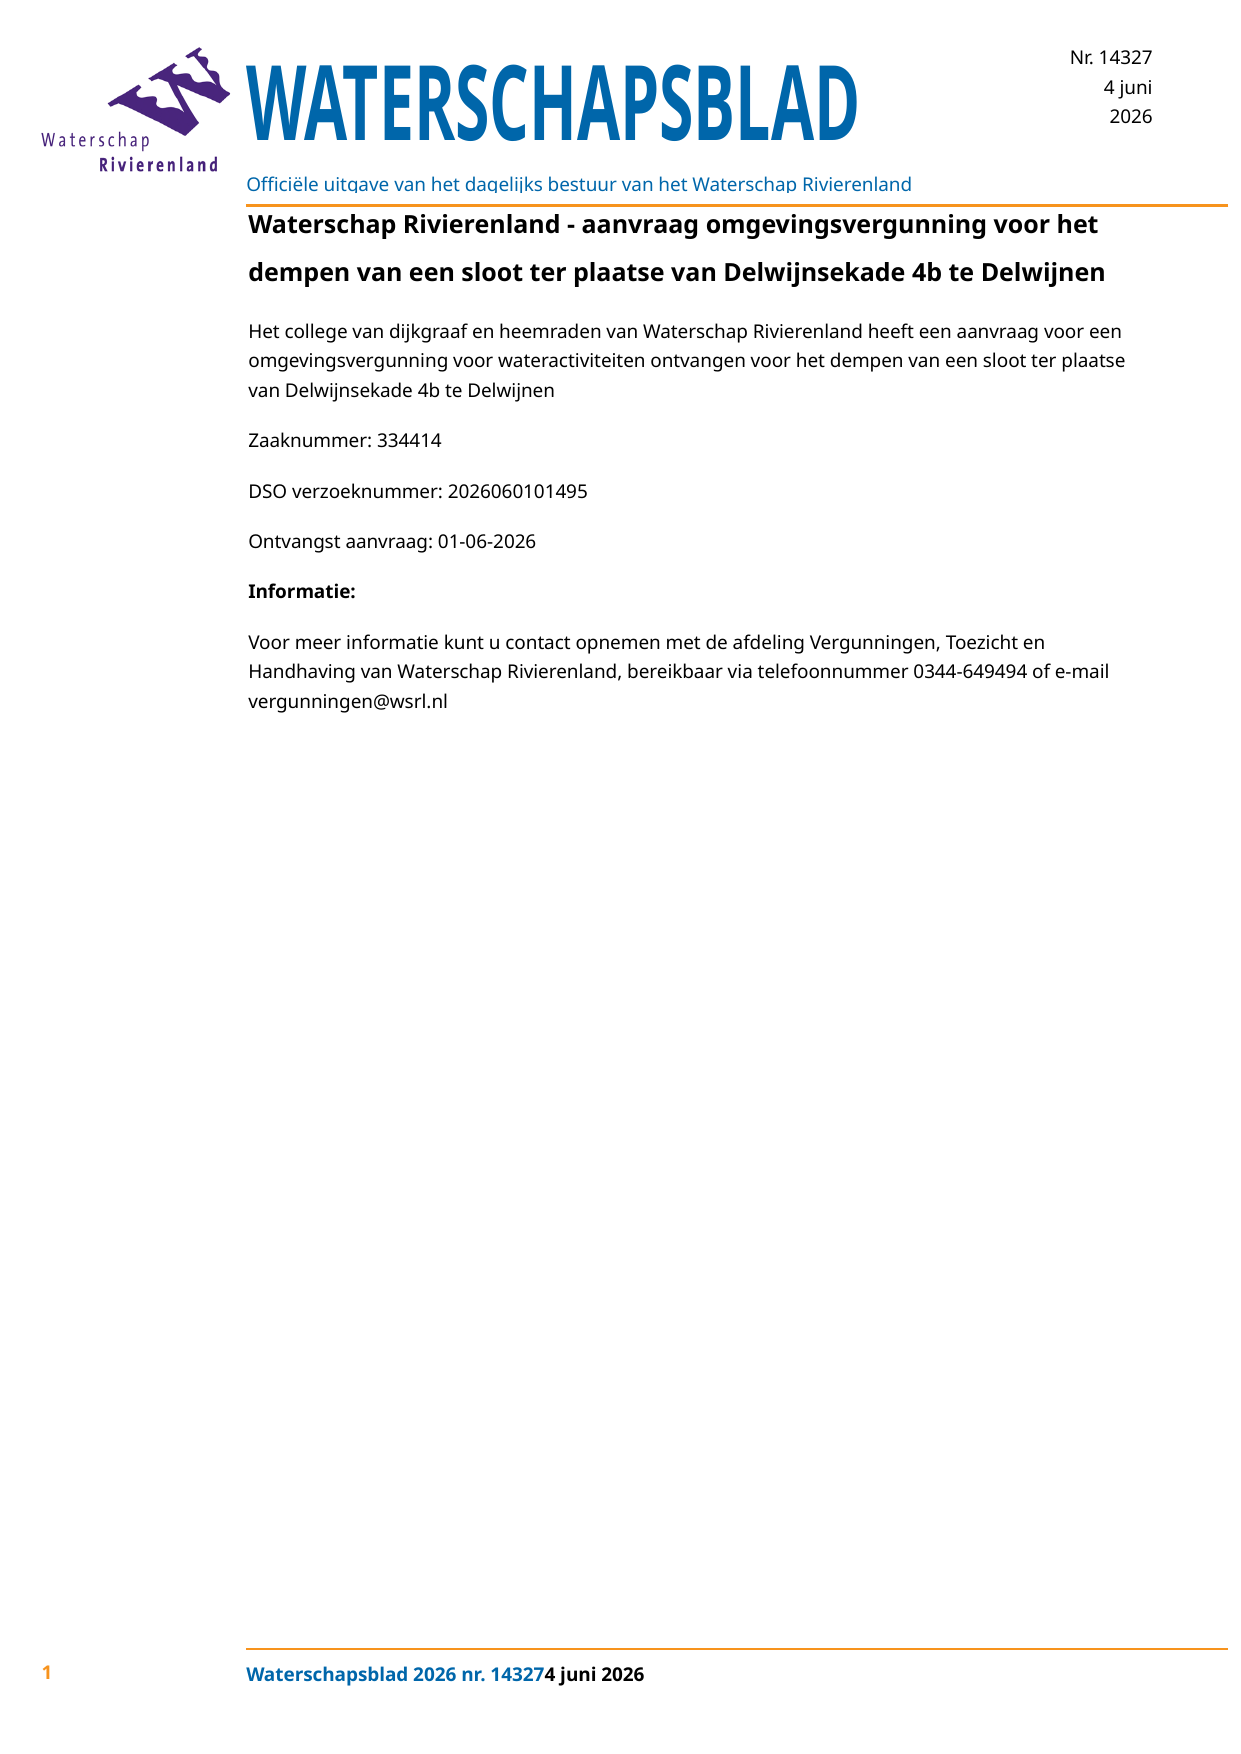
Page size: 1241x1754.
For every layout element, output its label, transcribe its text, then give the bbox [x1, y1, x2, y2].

text Het college van dijkgraaf en heemraden van Waterschap Rivierenland heeft een aanvraag voor een omgevingsvergunning voor wateractiviteiten ontvangen voor het dempen van een sloot ter plaatse van Delwijnsekade 4b te Delwijnen [248, 318, 1152, 403]
text Voor meer informatie kunt u contact opnemen met de afdeling Vergunningen, Toezicht en Handhaving van Waterschap Rivierenland, bereikbaar via telefoonnummer 0344-649494 of e-mail vergunningen@wsrl.nl [248, 629, 1152, 714]
text Zaaknummer: 334414 [248, 427, 1152, 453]
text Ontvangst aanvraag: 01-06-2026 [248, 528, 1152, 554]
picture [41, 47, 231, 172]
text Waterschap Rivierenland - aanvraag omgevingsvergunning voor het dempen van een sloot ter plaatse van Delwijnsekade 4b te Delwijnen [248, 207, 1152, 288]
text Informatie: [248, 579, 1152, 604]
text DSO verzoeknummer: 2026060101495 [248, 478, 1152, 504]
